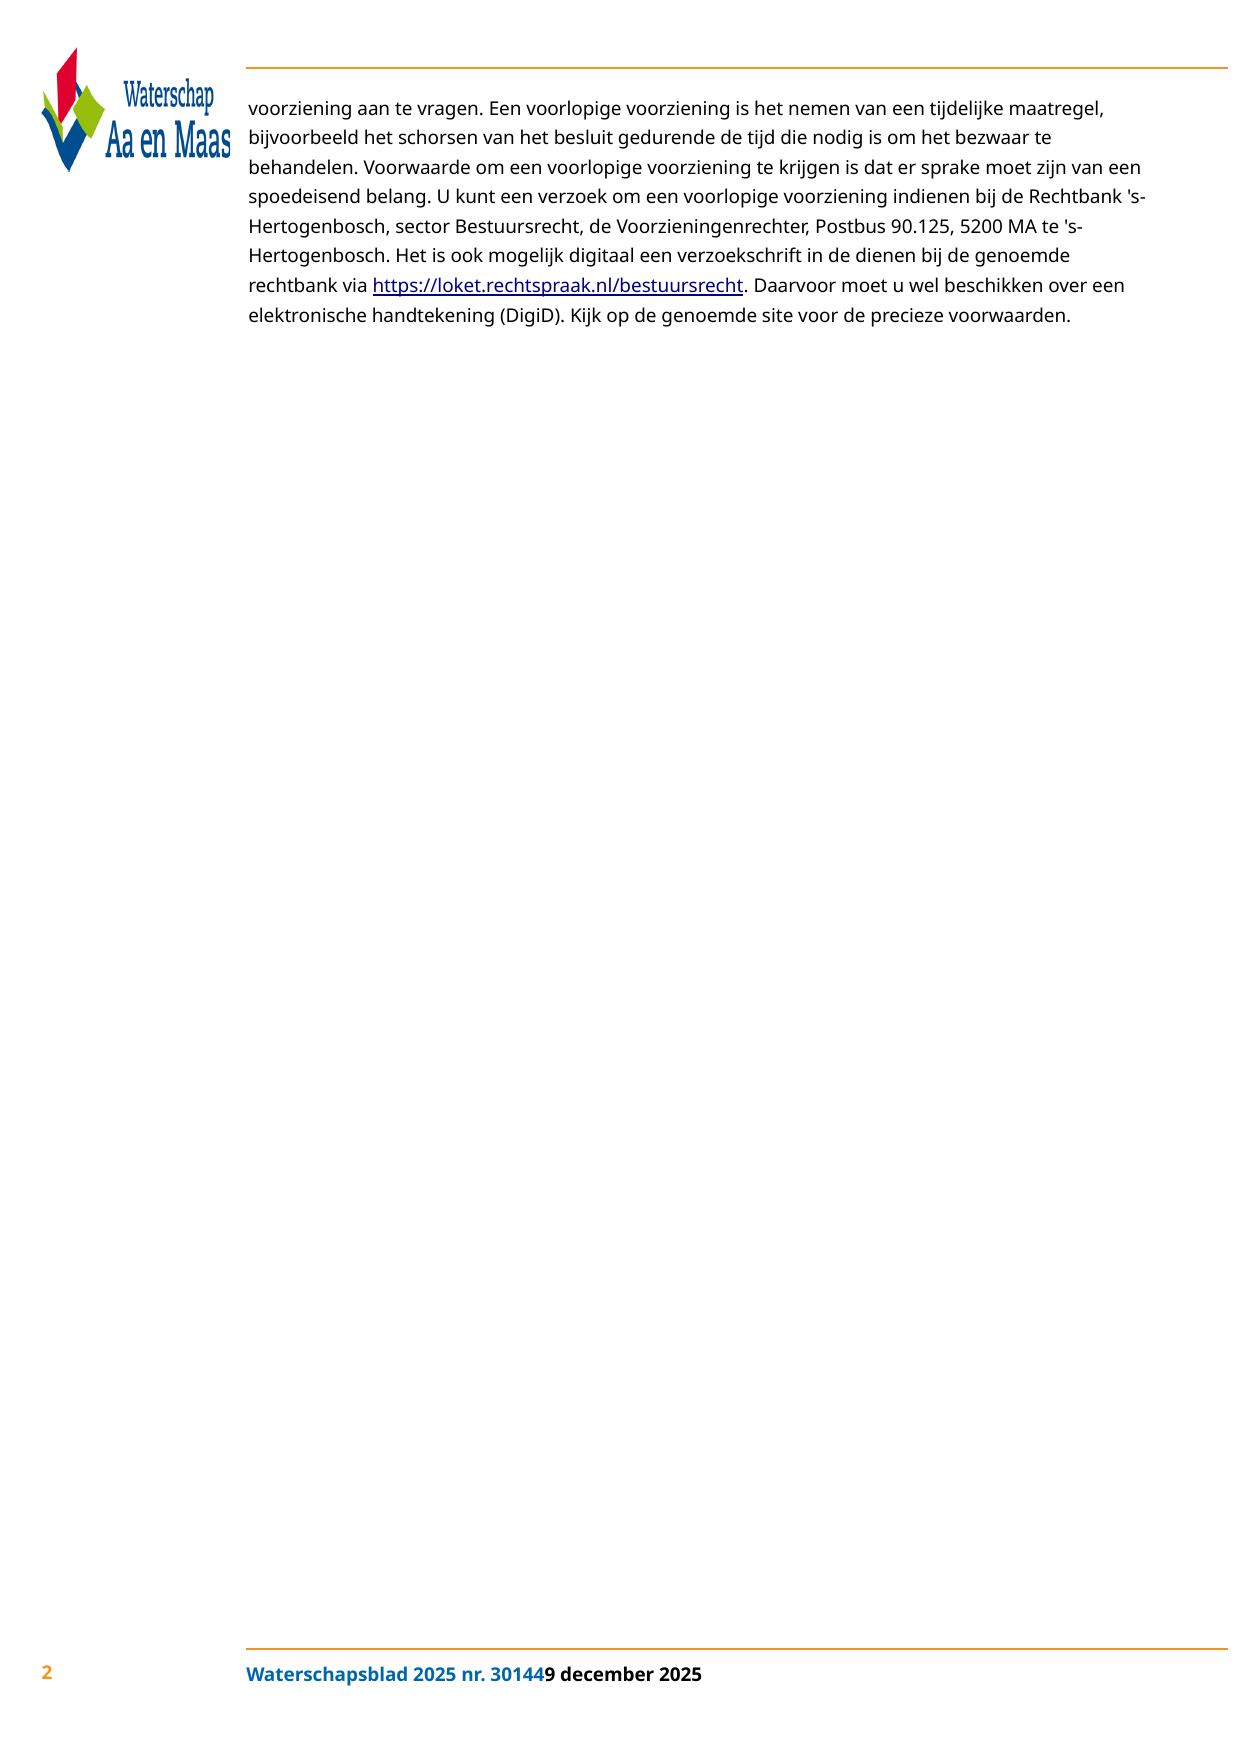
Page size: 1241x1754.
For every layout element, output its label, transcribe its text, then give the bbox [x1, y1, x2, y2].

text voorziening aan te vragen. Een voorlopige voorziening is het nemen van een tijdelijke maatregel, bijvoorbeeld het schorsen van het besluit gedurende de tijd die nodig is om het bezwaar te behandelen. Voorwaarde om een voorlopige voorziening te krijgen is dat er sprake moet zijn van een spoedeisend belang. U kunt een verzoek om een voorlopige voorziening indienen bij de Rechtbank 's-Hertogenbosch, sector Bestuursrecht, de Voorzieningenrechter, Postbus 90.125, 5200 MA te 's-Hertogenbosch. Het is ook mogelijk digitaal een verzoekschrift in de dienen bij de genoemde rechtbank via https://loket.rechtspraak.nl/bestuursrecht. Daarvoor moet u wel beschikken over een elektronische handtekening (DigiD). Kijk op de genoemde site voor de precieze voorwaarden. [248, 95, 1152, 328]
picture [41, 47, 231, 172]
